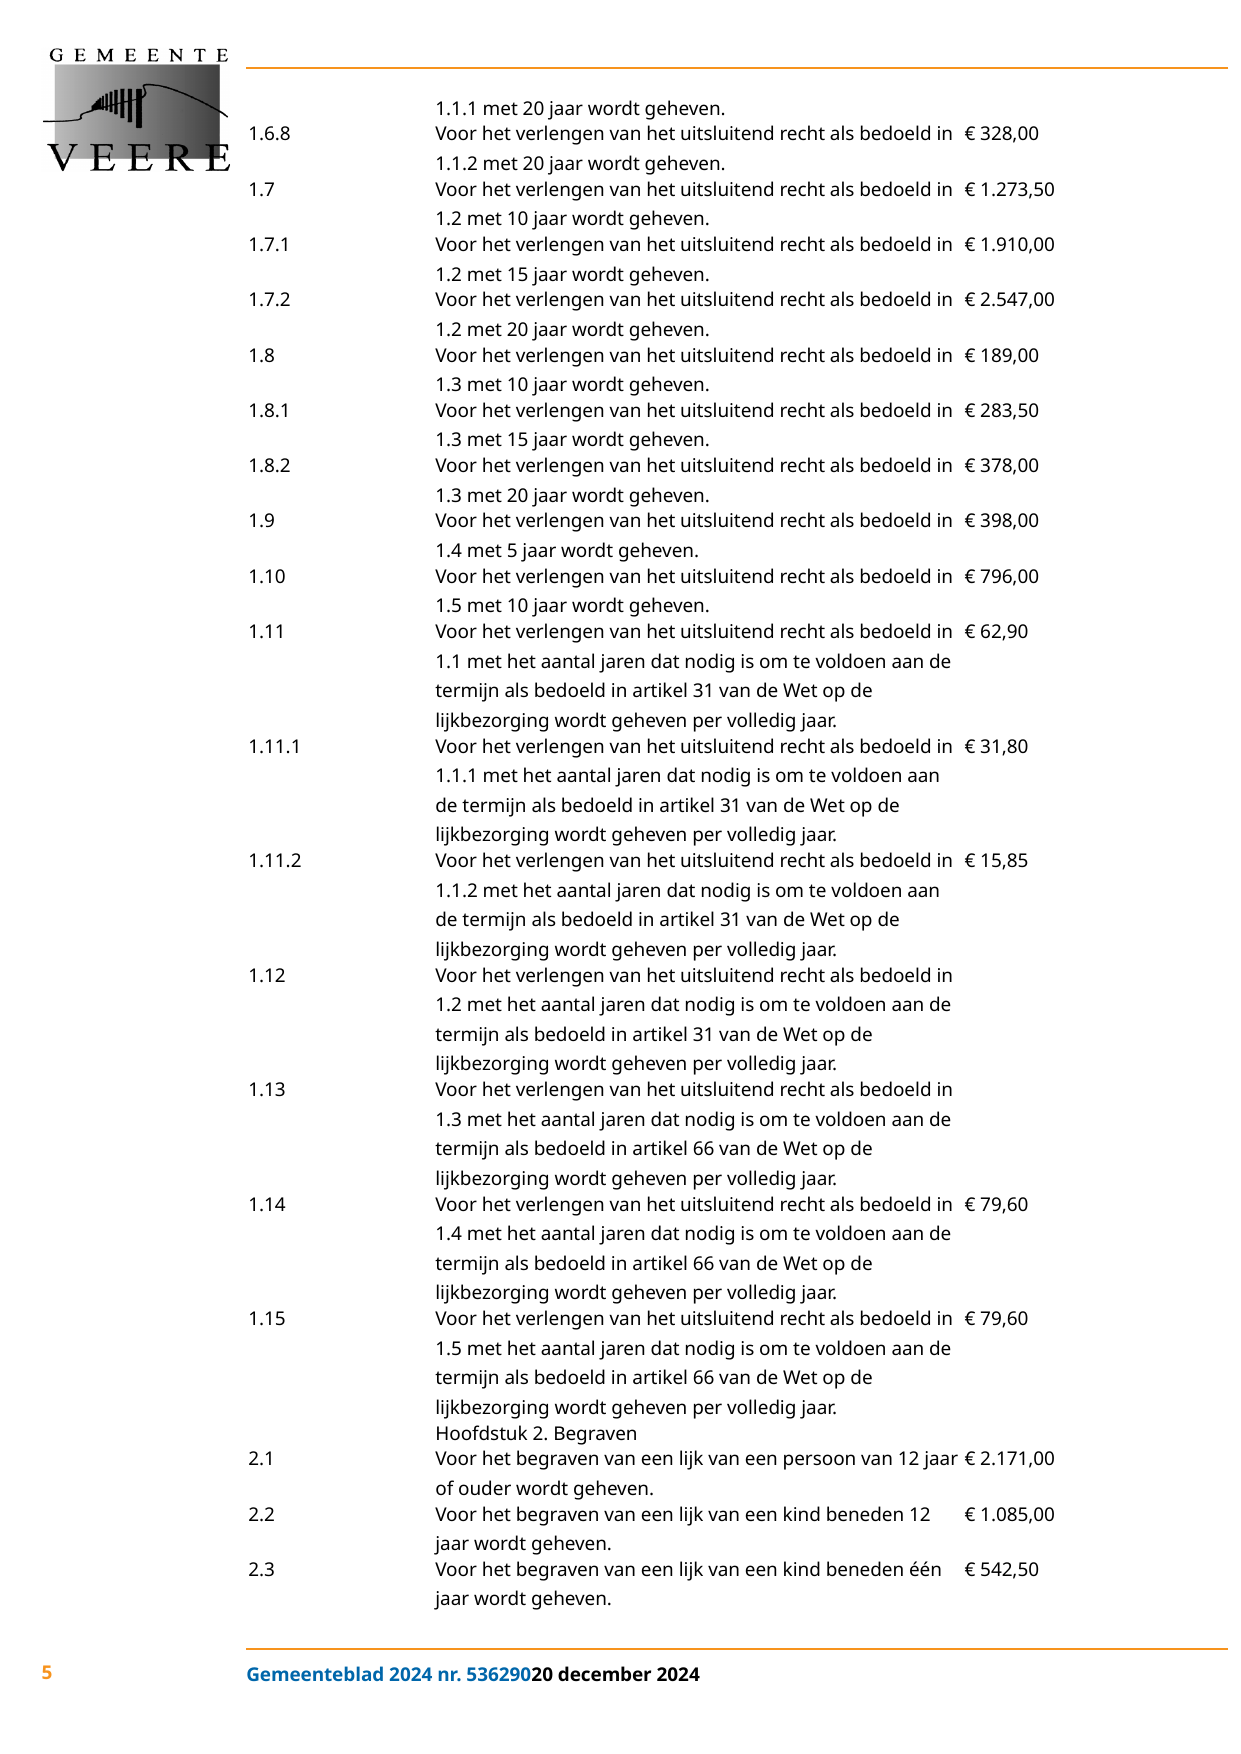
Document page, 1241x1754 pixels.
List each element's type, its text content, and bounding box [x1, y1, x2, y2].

table_cell € 1.910,00 [964, 231, 1152, 286]
table_cell [964, 1420, 1152, 1445]
table_cell 1.11.1 [248, 733, 435, 847]
table_cell Voor het verlengen van het uitsluitend recht als bedoeld in 1.3 met het aantal jaren dat nodig is om te voldoen aan de termijn als bedoeld in artikel 66 van de Wet op de lijkbezorging wordt geheven per volledig jaar. [435, 1076, 964, 1191]
table_cell Voor het begraven van een lijk van een kind beneden 12 jaar wordt geheven. [435, 1501, 964, 1556]
table_cell Voor het verlengen van het uitsluitend recht als bedoeld in 1.5 met het aantal jaren dat nodig is om te voldoen aan de termijn als bedoeld in artikel 66 van de Wet op de lijkbezorging wordt geheven per volledig jaar. [435, 1305, 964, 1420]
table_cell Voor het verlengen van het uitsluitend recht als bedoeld in 1.3 met 10 jaar wordt geheven. [435, 342, 964, 397]
table_cell Voor het verlengen van het uitsluitend recht als bedoeld in 1.5 met 10 jaar wordt geheven. [435, 563, 964, 618]
table_cell 1.12 [248, 962, 435, 1076]
table_cell 1.1.1 met 20 jaar wordt geheven. [435, 95, 964, 121]
table_cell 1.11.2 [248, 847, 435, 962]
table_cell Voor het verlengen van het uitsluitend recht als bedoeld in 1.4 met het aantal jaren dat nodig is om te voldoen aan de termijn als bedoeld in artikel 66 van de Wet op de lijkbezorging wordt geheven per volledig jaar. [435, 1191, 964, 1305]
table_cell € 378,00 [964, 453, 1152, 508]
table_cell € 1.273,50 [964, 176, 1152, 231]
table_cell € 1.085,00 [964, 1501, 1152, 1556]
table_cell 1.6.8 [248, 121, 435, 176]
table_cell 1.9 [248, 508, 435, 563]
table_cell 1.7 [248, 176, 435, 231]
table_cell Voor het verlengen van het uitsluitend recht als bedoeld in 1.4 met 5 jaar wordt geheven. [435, 508, 964, 563]
table_cell 1.7.2 [248, 286, 435, 342]
table_cell Voor het verlengen van het uitsluitend recht als bedoeld in 1.1.1 met het aantal jaren dat nodig is om te voldoen aan de termijn als bedoeld in artikel 31 van de Wet op de lijkbezorging wordt geheven per volledig jaar. [435, 733, 964, 847]
table_cell Voor het verlengen van het uitsluitend recht als bedoeld in 1.3 met 15 jaar wordt geheven. [435, 397, 964, 452]
table_cell 1.15 [248, 1305, 435, 1420]
table_cell € 79,60 [964, 1191, 1152, 1305]
table_cell 1.8 [248, 342, 435, 397]
table_cell € 2.171,00 [964, 1445, 1152, 1501]
table_cell Hoofdstuk 2. Begraven [435, 1420, 964, 1445]
table_cell 1.14 [248, 1191, 435, 1305]
table_cell 2.2 [248, 1501, 435, 1556]
table_cell Voor het verlengen van het uitsluitend recht als bedoeld in 1.1 met het aantal jaren dat nodig is om te voldoen aan de termijn als bedoeld in artikel 31 van de Wet op de lijkbezorging wordt geheven per volledig jaar. [435, 618, 964, 733]
table_cell € 189,00 [964, 342, 1152, 397]
table_cell Voor het verlengen van het uitsluitend recht als bedoeld in 1.1.2 met het aantal jaren dat nodig is om te voldoen aan de termijn als bedoeld in artikel 31 van de Wet op de lijkbezorging wordt geheven per volledig jaar. [435, 847, 964, 962]
table_cell Voor het verlengen van het uitsluitend recht als bedoeld in 1.2 met 15 jaar wordt geheven. [435, 231, 964, 286]
table_cell Voor het verlengen van het uitsluitend recht als bedoeld in 1.2 met het aantal jaren dat nodig is om te voldoen aan de termijn als bedoeld in artikel 31 van de Wet op de lijkbezorging wordt geheven per volledig jaar. [435, 962, 964, 1076]
table_cell 1.8.2 [248, 453, 435, 508]
table_cell [964, 1076, 1152, 1191]
table_cell [964, 962, 1152, 1076]
table_cell € 62,90 [964, 618, 1152, 733]
table_cell [248, 1420, 435, 1445]
table_cell 2.3 [248, 1556, 435, 1611]
picture [41, 47, 231, 172]
table_cell € 31,80 [964, 733, 1152, 847]
table_cell 1.7.1 [248, 231, 435, 286]
table_cell Voor het verlengen van het uitsluitend recht als bedoeld in 1.1.2 met 20 jaar wordt geheven. [435, 121, 964, 176]
table_cell Voor het verlengen van het uitsluitend recht als bedoeld in 1.2 met 10 jaar wordt geheven. [435, 176, 964, 231]
table_cell € 2.547,00 [964, 286, 1152, 342]
table_cell € 15,85 [964, 847, 1152, 962]
table_cell 1.11 [248, 618, 435, 733]
table_cell Voor het begraven van een lijk van een kind beneden één jaar wordt geheven. [435, 1556, 964, 1611]
table_cell € 283,50 [964, 397, 1152, 452]
table_cell Voor het verlengen van het uitsluitend recht als bedoeld in 1.3 met 20 jaar wordt geheven. [435, 453, 964, 508]
table_cell € 79,60 [964, 1305, 1152, 1420]
table_cell € 796,00 [964, 563, 1152, 618]
table_cell 1.8.1 [248, 397, 435, 452]
table_cell € 542,50 [964, 1556, 1152, 1611]
table_cell € 398,00 [964, 508, 1152, 563]
table_cell [964, 95, 1152, 121]
table_cell 2.1 [248, 1445, 435, 1501]
table_cell 1.10 [248, 563, 435, 618]
table_cell Voor het begraven van een lijk van een persoon van 12 jaar of ouder wordt geheven. [435, 1445, 964, 1501]
table_cell [248, 95, 435, 121]
table_cell 1.13 [248, 1076, 435, 1191]
table_cell Voor het verlengen van het uitsluitend recht als bedoeld in 1.2 met 20 jaar wordt geheven. [435, 286, 964, 342]
table_cell € 328,00 [964, 121, 1152, 176]
